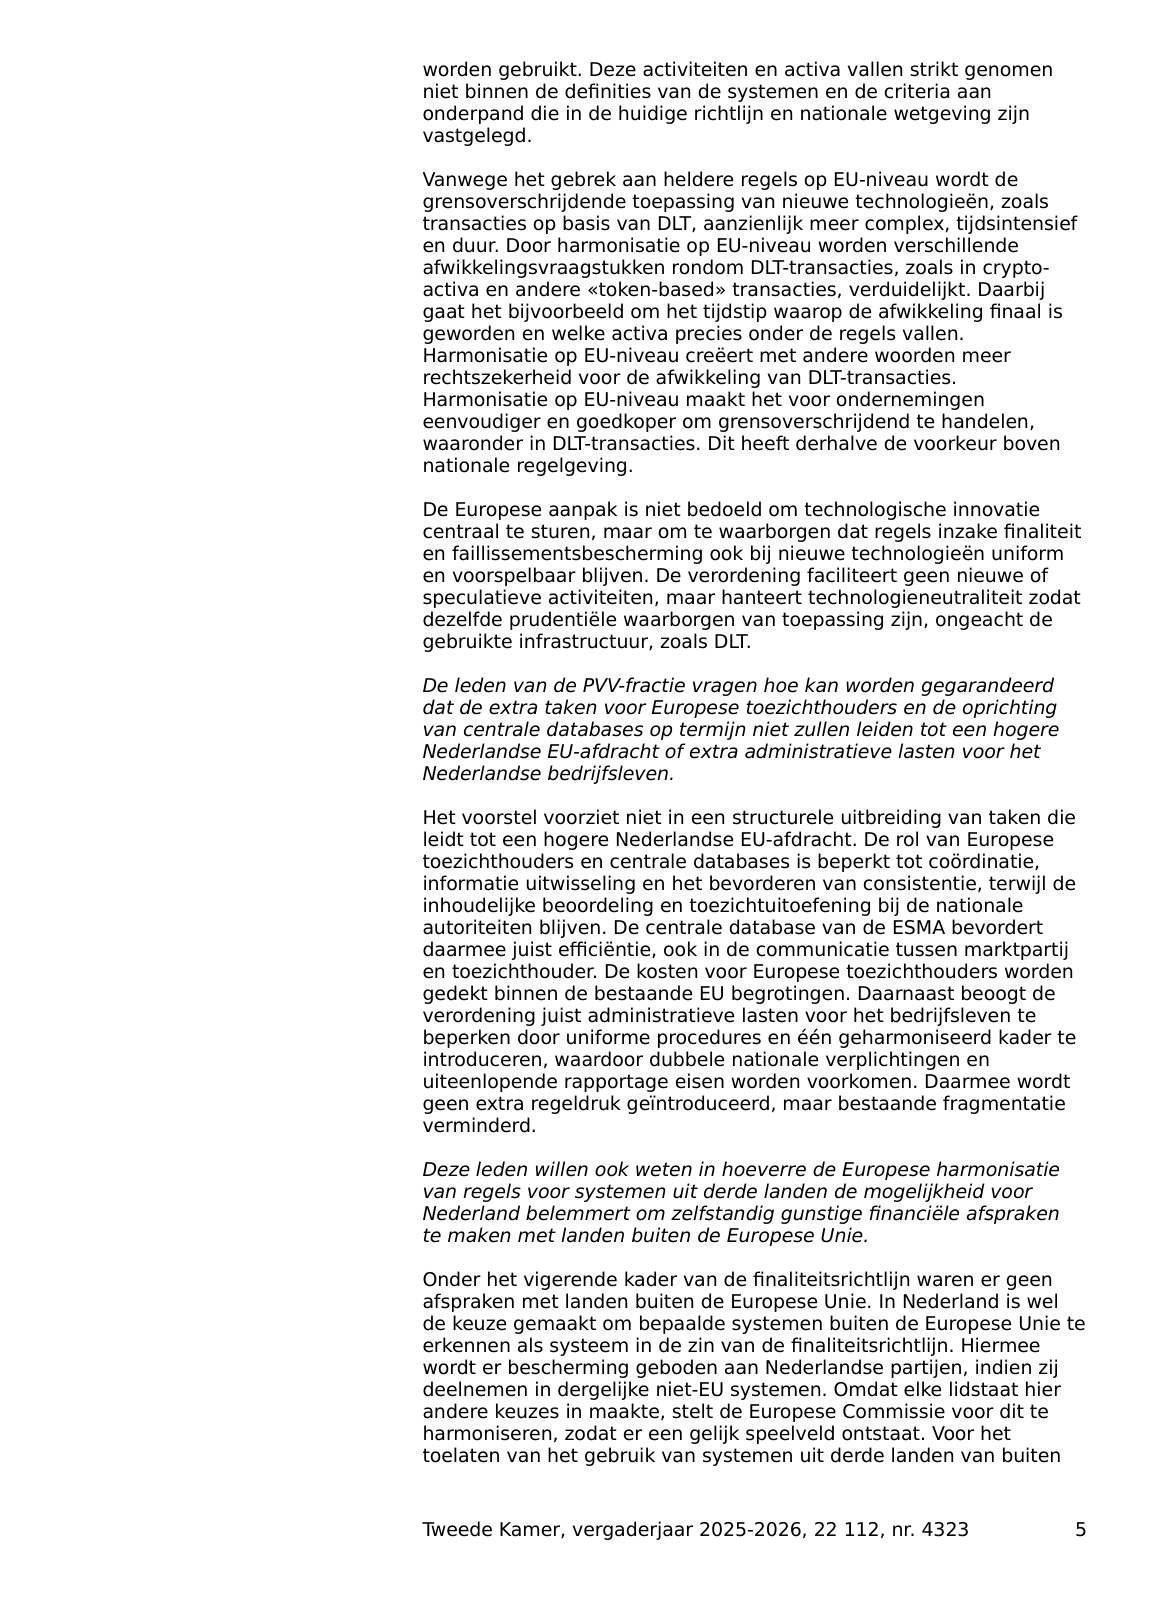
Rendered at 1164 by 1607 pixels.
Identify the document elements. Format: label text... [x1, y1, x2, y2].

text Onder het vigerende kader van de finaliteitsrichtlijn waren er geen afspraken met landen buiten de Europese Unie. In Nederland is wel de keuze gemaakt om bepaalde systemen buiten de Europese Unie te erkennen als systeem in de zin van de finaliteitsrichtlijn. Hiermee wordt er bescherming geboden aan Nederlandse partijen, indien zij deelnemen in dergelijke niet-EU systemen. Omdat elke lidstaat hier andere keuzes in maakte, stelt de Europese Commissie voor dit te harmoniseren, zodat er een gelijk speelveld ontstaat. Voor het toelaten van het gebruik van systemen uit derde landen van buiten [422, 1269, 1087, 1467]
text De leden van de PVV-fractie vragen hoe kan worden gegarandeerd dat de extra taken voor Europese toezichthouders en de oprichting van centrale databases op termijn niet zullen leiden tot een hogere Nederlandse EU-afdracht of extra administratieve lasten voor het Nederlandse bedrijfsleven. [422, 675, 1087, 785]
text worden gebruikt. Deze activiteiten en activa vallen strikt genomen niet binnen de definities van de systemen en de criteria aan onderpand die in de huidige richtlijn en nationale wetgeving zijn vastgelegd. [422, 59, 1087, 147]
text Vanwege het gebrek aan heldere regels op EU-niveau wordt de grensoverschrijdende toepassing van nieuwe technologieën, zoals transacties op basis van DLT, aanzienlijk meer complex, tijdsintensief en duur. Door harmonisatie op EU-niveau worden verschillende afwikkelingsvraagstukken rondom DLT-transacties, zoals in crypto-activa en andere «token-based» transacties, verduidelijkt. Daarbij gaat het bijvoorbeeld om het tijdstip waarop de afwikkeling finaal is geworden en welke activa precies onder de regels vallen. Harmonisatie op EU-niveau creëert met andere woorden meer rechtszekerheid voor de afwikkeling van DLT-transacties. Harmonisatie op EU-niveau maakt het voor ondernemingen eenvoudiger en goedkoper om grensoverschrijdend te handelen, waaronder in DLT-transacties. Dit heeft derhalve de voorkeur boven nationale regelgeving. [422, 169, 1087, 477]
text De Europese aanpak is niet bedoeld om technologische innovatie centraal te sturen, maar om te waarborgen dat regels inzake finaliteit en faillissementsbescherming ook bij nieuwe technologieën uniform en voorspelbaar blijven. De verordening faciliteert geen nieuwe of speculatieve activiteiten, maar hanteert technologieneutraliteit zodat dezelfde prudentiële waarborgen van toepassing zijn, ongeacht de gebruikte infrastructuur, zoals DLT. [422, 499, 1087, 653]
text Deze leden willen ook weten in hoeverre de Europese harmonisatie van regels voor systemen uit derde landen de mogelijkheid voor Nederland belemmert om zelfstandig gunstige financiële afspraken te maken met landen buiten de Europese Unie. [422, 1159, 1087, 1247]
text Het voorstel voorziet niet in een structurele uitbreiding van taken die leidt tot een hogere Nederlandse EU-afdracht. De rol van Europese toezichthouders en centrale databases is beperkt tot coördinatie, informatie uitwisseling en het bevorderen van consistentie, terwijl de inhoudelijke beoordeling en toezichtuitoefening bij de nationale autoriteiten blijven. De centrale database van de ESMA bevordert daarmee juist efficiëntie, ook in de communicatie tussen marktpartij en toezichthouder. De kosten voor Europese toezichthouders worden gedekt binnen de bestaande EU begrotingen. Daarnaast beoogt de verordening juist administratieve lasten voor het bedrijfsleven te beperken door uniforme procedures en één geharmoniseerd kader te introduceren, waardoor dubbele nationale verplichtingen en uiteenlopende rapportage eisen worden voorkomen. Daarmee wordt geen extra regeldruk geïntroduceerd, maar bestaande fragmentatie verminderd. [422, 807, 1087, 1137]
